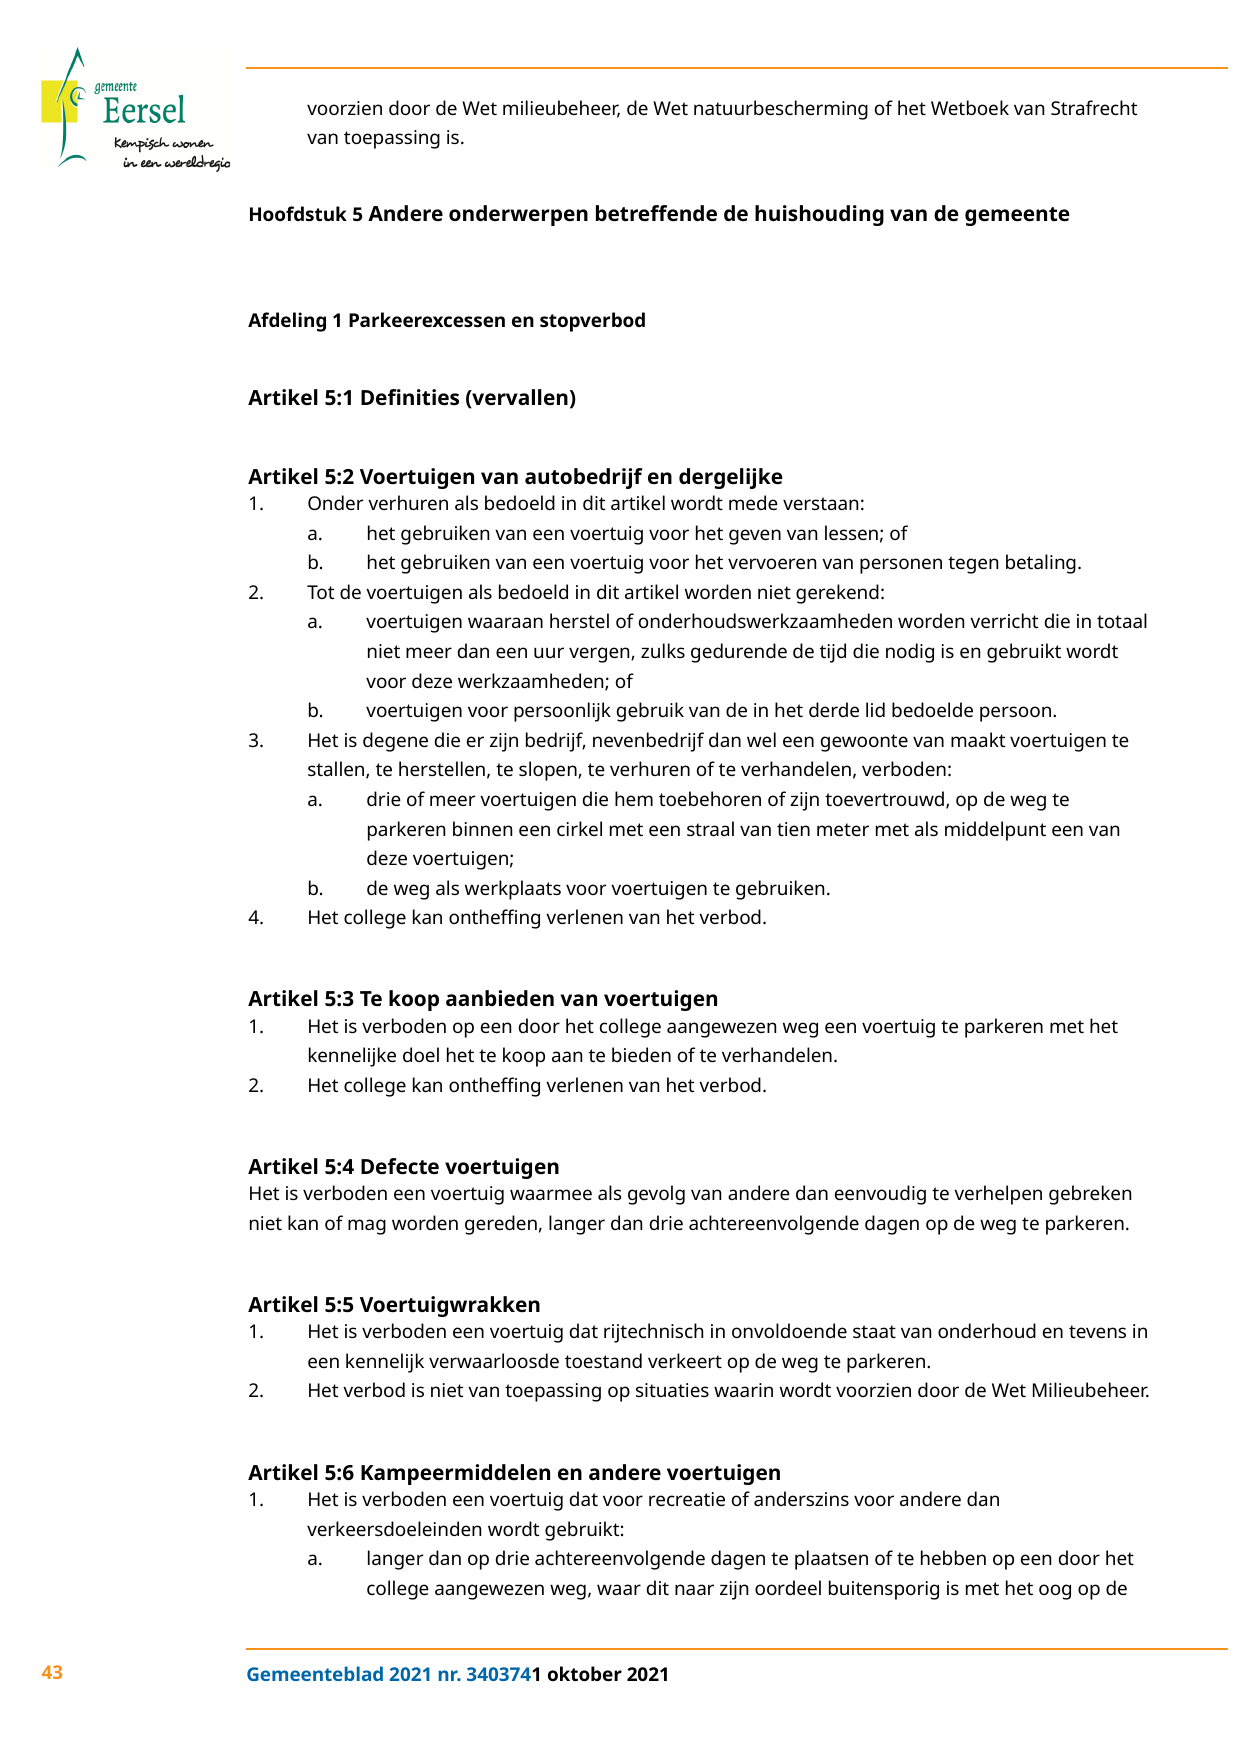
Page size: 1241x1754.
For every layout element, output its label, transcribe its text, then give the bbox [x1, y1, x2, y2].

text Artikel 5:4 Defecte voertuigen [248, 1152, 1152, 1181]
text Artikel 5:2 Voertuigen van autobedrijf en dergelijke [248, 462, 1152, 490]
list het gebruiken van een voertuig voor het vervoeren van personen tegen betaling. [307, 549, 1152, 575]
list drie of meer voertuigen die hem toebehoren of zijn toevertrouwd, op de weg te parkeren binnen een cirkel met een straal van tien meter met als middelpunt een van deze voertuigen; [307, 786, 1152, 871]
list Tot de voertuigen als bedoeld in dit artikel worden niet gerekend: [248, 579, 1152, 605]
text Het is verboden een voertuig waarmee als gevolg van andere dan eenvoudig te verhelpen gebreken niet kan of mag worden gereden, langer dan drie achtereenvolgende dagen op de weg te parkeren. [248, 1181, 1152, 1236]
text Artikel 5:6 Kampeermiddelen en andere voertuigen [248, 1458, 1152, 1486]
list Het college kan ontheffing verlenen van het verbod. [248, 1072, 1152, 1098]
list Het verbod is niet van toepassing op situaties waarin wordt voorzien door de Wet Milieubeheer. [248, 1378, 1152, 1403]
list voorzien door de Wet milieubeheer, de Wet natuurbescherming of het Wetboek van Strafrecht van toepassing is. [248, 95, 1152, 150]
list langer dan op drie achtereenvolgende dagen te plaatsen of te hebben op een door het college aangewezen weg, waar dit naar zijn oordeel buitensporig is met het oog op de [307, 1545, 1152, 1601]
list Het is verboden een voertuig dat voor recreatie of anderszins voor andere dan verkeersdoeleinden wordt gebruikt: [248, 1486, 1152, 1541]
text Hoofdstuk 5 Andere onderwerpen betreffende de huishouding van de gemeente [248, 199, 1152, 228]
list Onder verhuren als bedoeld in dit artikel wordt mede verstaan: [248, 490, 1152, 516]
list Het is verboden op een door het college aangewezen weg een voertuig te parkeren met het kennelijke doel het te koop aan te bieden of te verhandelen. [248, 1013, 1152, 1068]
list voertuigen voor persoonlijk gebruik van de in het derde lid bedoelde persoon. [307, 697, 1152, 723]
text Artikel 5:5 Voertuigwrakken [248, 1290, 1152, 1318]
list Het is degene die er zijn bedrijf, nevenbedrijf dan wel een gewoonte van maakt voertuigen te stallen, te herstellen, te slopen, te verhuren of te verhandelen, verboden: [248, 727, 1152, 782]
text Artikel 5:3 Te koop aanbieden van voertuigen [248, 984, 1152, 1013]
list Het college kan ontheffing verlenen van het verbod. [248, 904, 1152, 930]
list voertuigen waaraan herstel of onderhoudswerkzaamheden worden verricht die in totaal niet meer dan een uur vergen, zulks gedurende de tijd die nodig is en gebruikt wordt voor deze werkzaamheden; of [307, 609, 1152, 693]
text Afdeling 1 Parkeerexcessen en stopverbod [248, 307, 1152, 333]
list het gebruiken van een voertuig voor het geven van lessen; of [307, 520, 1152, 546]
text Artikel 5:1 Definities (vervallen) [248, 383, 1152, 411]
list de weg als werkplaats voor voertuigen te gebruiken. [307, 875, 1152, 901]
picture [41, 47, 231, 172]
list Het is verboden een voertuig dat rijtechnisch in onvoldoende staat van onderhoud en tevens in een kennelijk verwaarloosde toestand verkeert op de weg te parkeren. [248, 1318, 1152, 1374]
